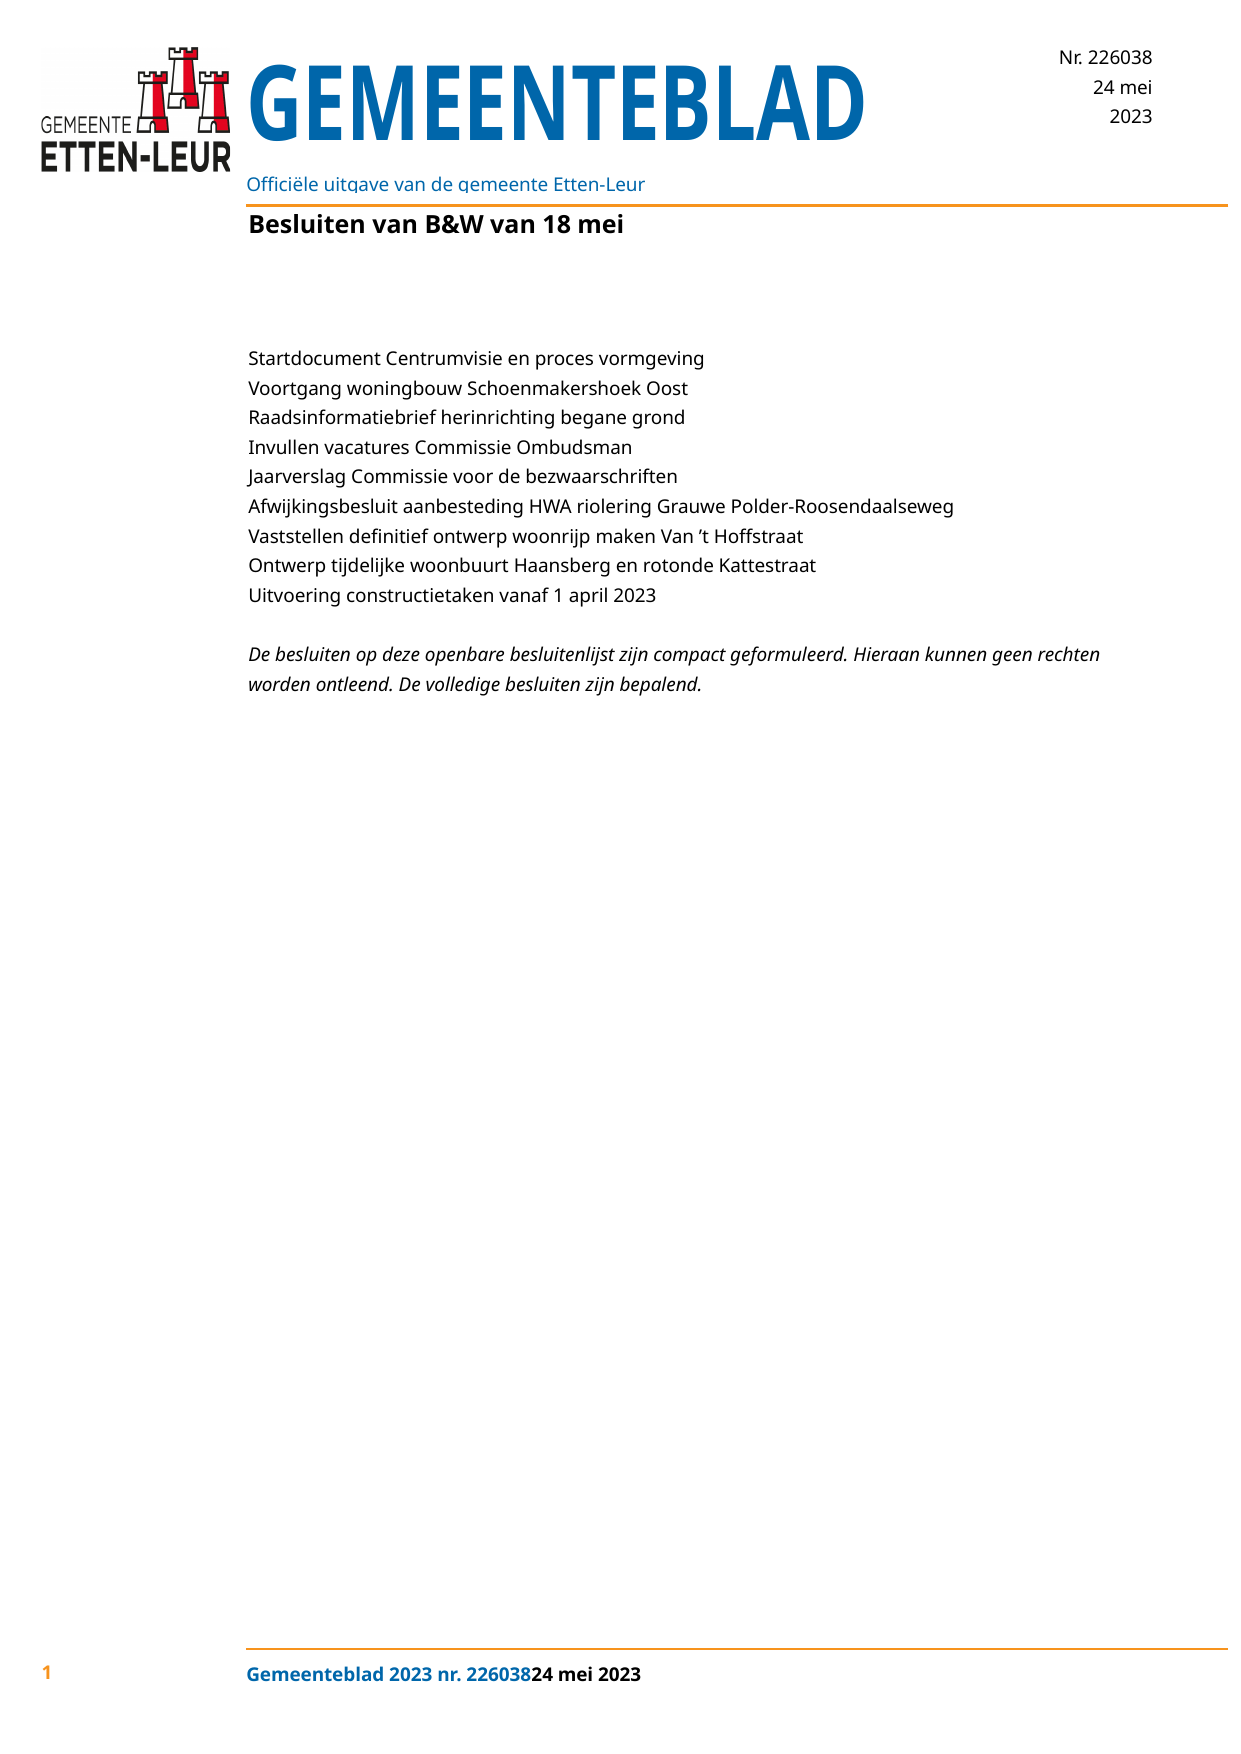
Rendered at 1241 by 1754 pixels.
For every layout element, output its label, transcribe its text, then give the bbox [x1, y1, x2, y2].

text Besluiten van B&W van 18 mei [248, 207, 1152, 241]
text Jaarverslag Commissie voor de bezwaarschriften [248, 464, 1152, 489]
text Voortgang woningbouw Schoenmakershoek Oost [248, 375, 1152, 401]
text De besluiten op deze openbare besluitenlijst zijn compact geformuleerd. Hieraan kunnen geen rechten worden ontleend. De volledige besluiten zijn bepalend. [248, 641, 1152, 696]
text Invullen vacatures Commissie Ombudsman [248, 434, 1152, 460]
text Ontwerp tijdelijke woonbuurt Haansberg en rotonde Kattestraat [248, 552, 1152, 578]
picture [41, 47, 231, 172]
text Afwijkingsbesluit aanbesteding HWA riolering Grauwe Polder-Roosendaalseweg [248, 493, 1152, 519]
text Startdocument Centrumvisie en proces vormgeving [248, 345, 1152, 371]
text Raadsinformatiebrief herinrichting begane grond [248, 404, 1152, 430]
text Uitvoering constructietaken vanaf 1 april 2023 [248, 582, 1152, 608]
text Vaststellen definitief ontwerp woonrijp maken Van ’t Hoffstraat [248, 523, 1152, 548]
